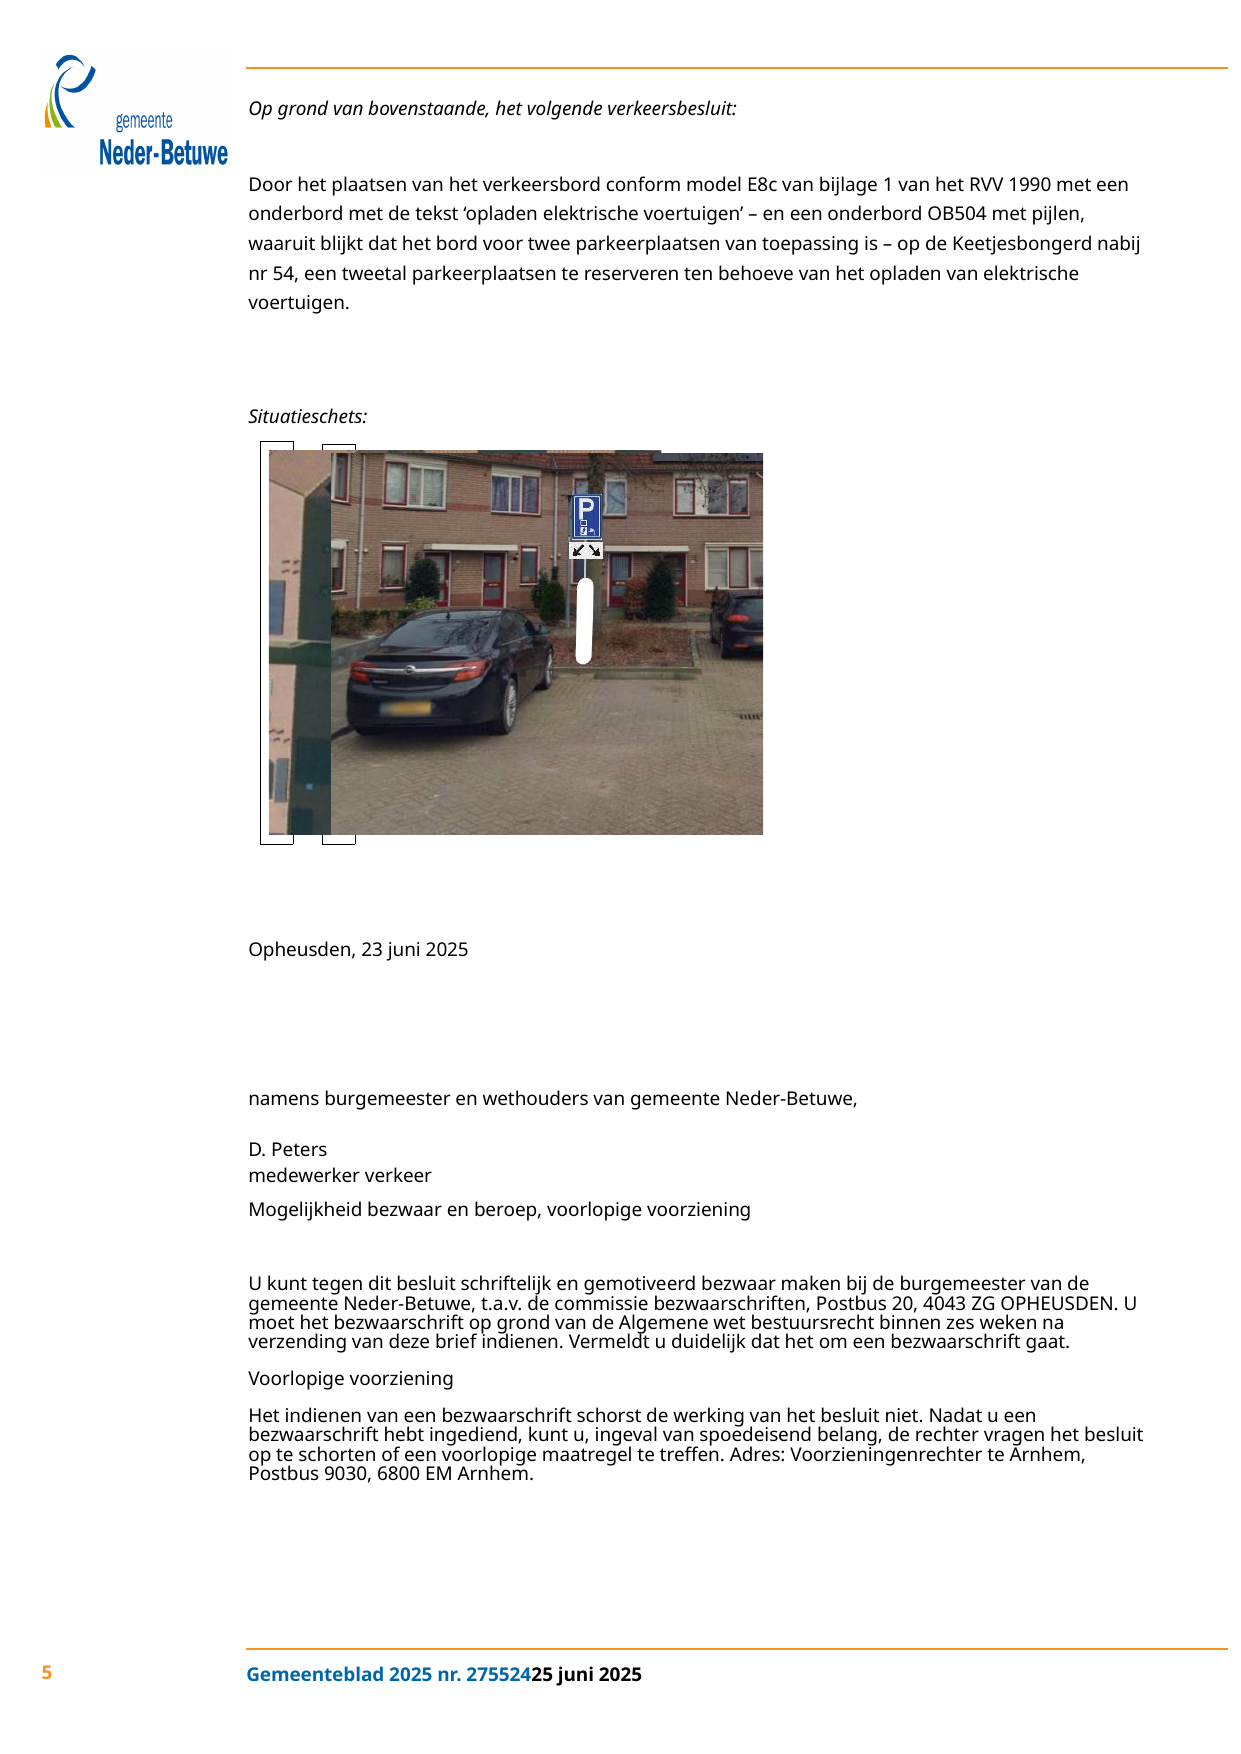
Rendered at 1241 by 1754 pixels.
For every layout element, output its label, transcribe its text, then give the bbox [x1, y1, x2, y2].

text Het indienen van een bezwaarschrift schorst de werking van het besluit niet. Nadat u een bezwaarschrift hebt ingediend, kunt u, ingeval van spoedeisend belang, de rechter vragen het besluit op te schorten of een voorlopige maatregel te treffen. Adres: Voorzieningenrechter te Arnhem, Postbus 9030, 6800 EM Arnhem. [248, 1407, 1152, 1484]
text namens burgemeester en wethouders van gemeente Neder-Betuwe, [248, 1085, 1152, 1111]
text medewerker verkeer [248, 1162, 1152, 1188]
picture [41, 47, 231, 172]
text D. Peters [248, 1136, 1152, 1162]
text U kunt tegen dit besluit schriftelijk en gemotiveerd bezwaar maken bij de burgemeester van de gemeente Neder-Betuwe, t.a.v. de commissie bezwaarschriften, Postbus 20, 4043 ZG OPHEUSDEN. U moet het bezwaarschrift op grond van de Algemene wet bestuursrecht binnen zes weken na verzending van deze brief indienen. Vermeldt u duidelijk dat het om een bezwaarschrift gaat. [248, 1275, 1152, 1352]
text Mogelijkheid bezwaar en beroep, voorlopige voorziening [248, 1201, 1152, 1221]
text Opheusden, 23 juni 2025 [248, 936, 1152, 962]
picture [268, 450, 764, 835]
text Situatieschets: [248, 404, 1152, 429]
text Op grond van bovenstaande, het volgende verkeersbesluit: [248, 95, 1152, 121]
text Voorlopige voorziening [248, 1370, 1152, 1389]
text Door het plaatsen van het verkeersbord conform model E8c van bijlage 1 van het RVV 1990 met een onderbord met de tekst ‘opladen elektrische voertuigen’ – en een onderbord OB504 met pijlen, waaruit blijkt dat het bord voor twee parkeerplaatsen van toepassing is – op de Keetjesbongerd nabij nr 54, een tweetal parkeerplaatsen te reserveren ten behoeve van het opladen van elektrische voertuigen. [248, 171, 1152, 315]
